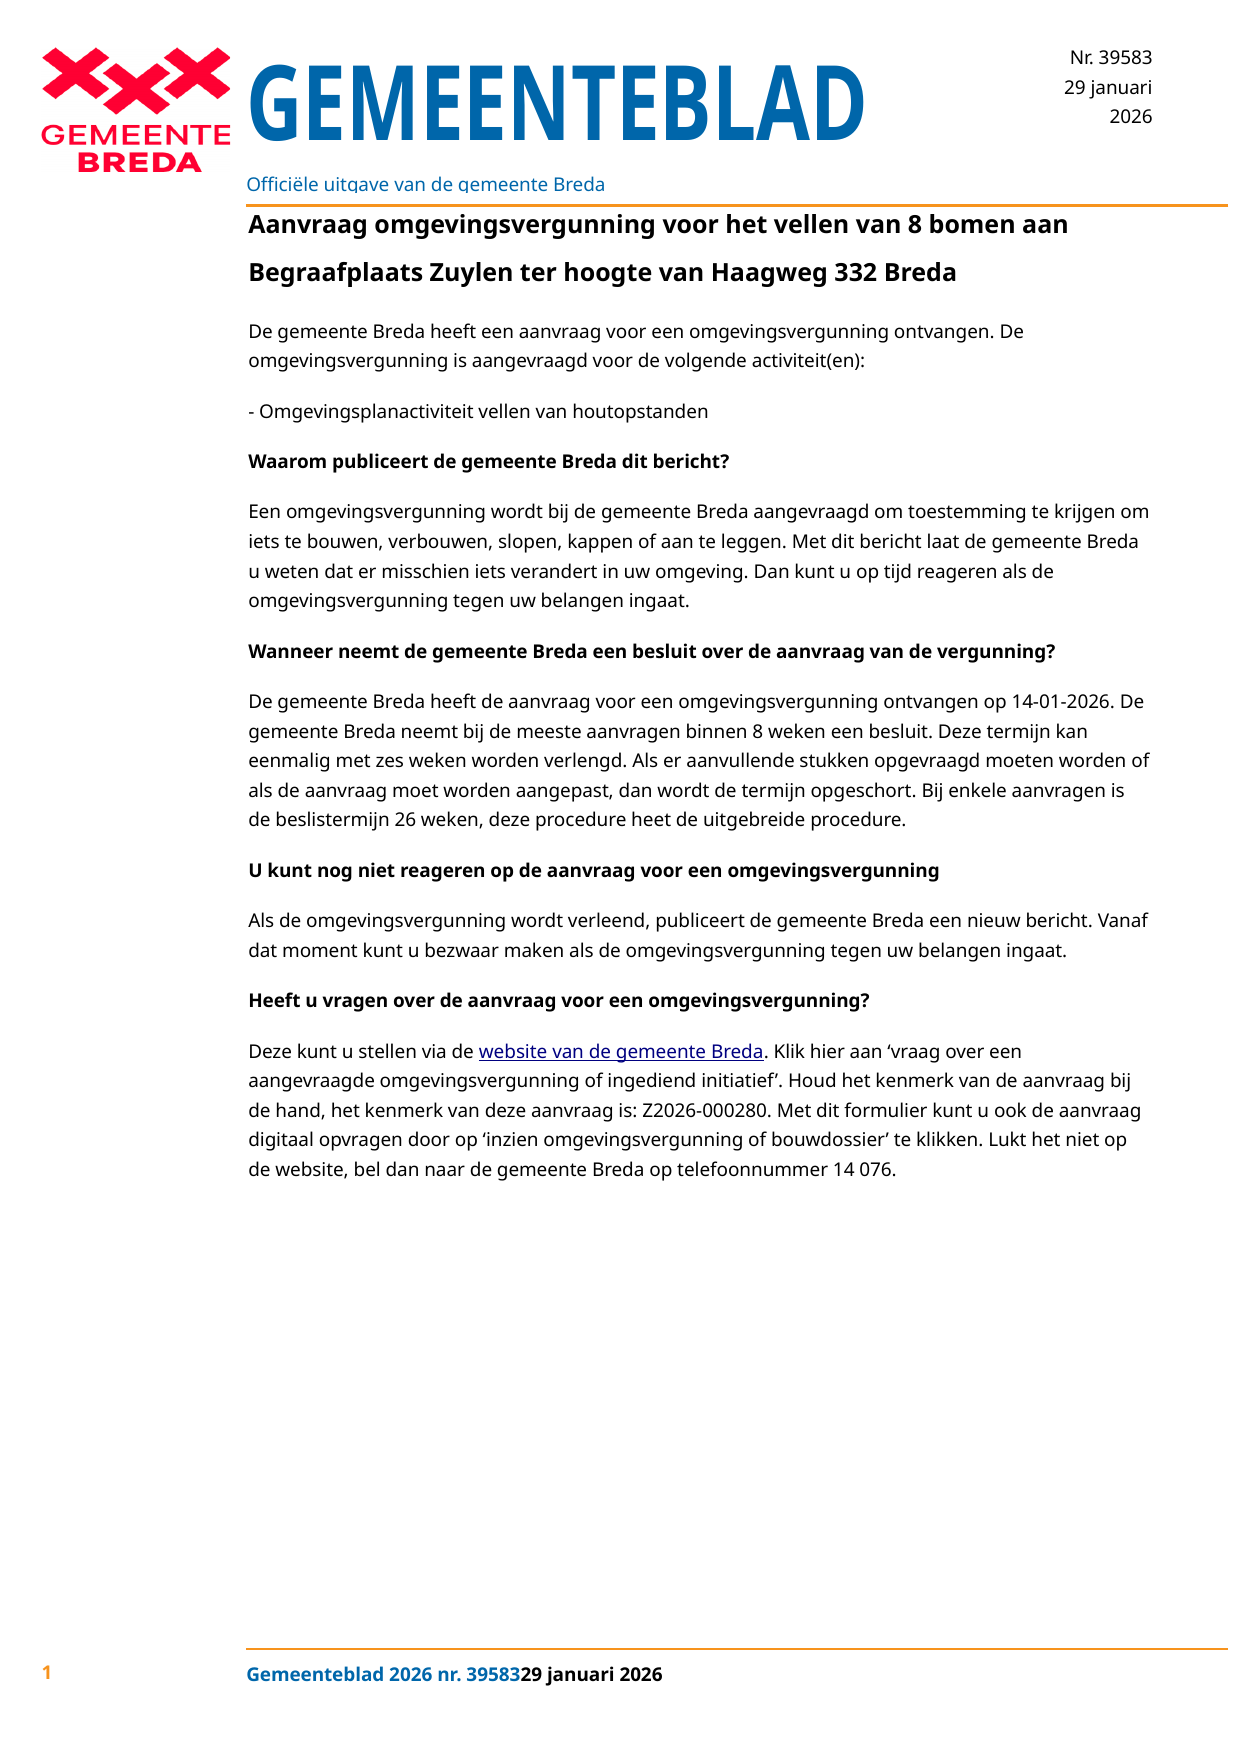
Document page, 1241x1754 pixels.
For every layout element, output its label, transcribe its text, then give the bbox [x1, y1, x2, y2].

text Heeft u vragen over de aanvraag voor een omgevingsvergunning? [248, 987, 1152, 1013]
text Waarom publiceert de gemeente Breda dit bericht? [248, 448, 1152, 474]
text De gemeente Breda heeft een aanvraag voor een omgevingsvergunning ontvangen. De omgevingsvergunning is aangevraagd voor de volgende activiteit(en): [248, 318, 1152, 373]
text Wanneer neemt de gemeente Breda een besluit over de aanvraag van de vergunning? [248, 638, 1152, 664]
text Als de omgevingsvergunning wordt verleend, publiceert de gemeente Breda een nieuw bericht. Vanaf dat moment kunt u bezwaar maken als de omgevingsvergunning tegen uw belangen ingaat. [248, 907, 1152, 963]
text - Omgevingsplanactiviteit vellen van houtopstanden [248, 398, 1152, 424]
picture [41, 47, 231, 172]
text Aanvraag omgevingsvergunning voor het vellen van 8 bomen aan Begraafplaats Zuylen ter hoogte van Haagweg 332 Breda [248, 207, 1152, 288]
text Deze kunt u stellen via de website van de gemeente Breda. Klik hier aan ‘vraag over een aangevraagde omgevingsvergunning of ingediend initiatief’. Houd het kenmerk van de aanvraag bij de hand, het kenmerk van deze aanvraag is: Z2026-000280. Met dit formulier kunt u ook de aanvraag digitaal opvragen door op ‘inzien omgevingsvergunning of bouwdossier’ te klikken. Lukt het niet op de website, bel dan naar de gemeente Breda op telefoonnummer 14 076. [248, 1038, 1152, 1182]
text U kunt nog niet reageren op de aanvraag voor een omgevingsvergunning [248, 857, 1152, 883]
text Een omgevingsvergunning wordt bij de gemeente Breda aangevraagd om toestemming te krijgen om iets te bouwen, verbouwen, slopen, kappen of aan te leggen. Met dit bericht laat de gemeente Breda u weten dat er misschien iets verandert in uw omgeving. Dan kunt u op tijd reageren als de omgevingsvergunning tegen uw belangen ingaat. [248, 499, 1152, 613]
text De gemeente Breda heeft de aanvraag voor een omgevingsvergunning ontvangen op 14-01-2026. De gemeente Breda neemt bij de meeste aanvragen binnen 8 weken een besluit. Deze termijn kan eenmalig met zes weken worden verlengd. Als er aanvullende stukken opgevraagd moeten worden of als de aanvraag moet worden aangepast, dan wordt de termijn opgeschort. Bij enkele aanvragen is de beslistermijn 26 weken, deze procedure heet de uitgebreide procedure. [248, 688, 1152, 832]
